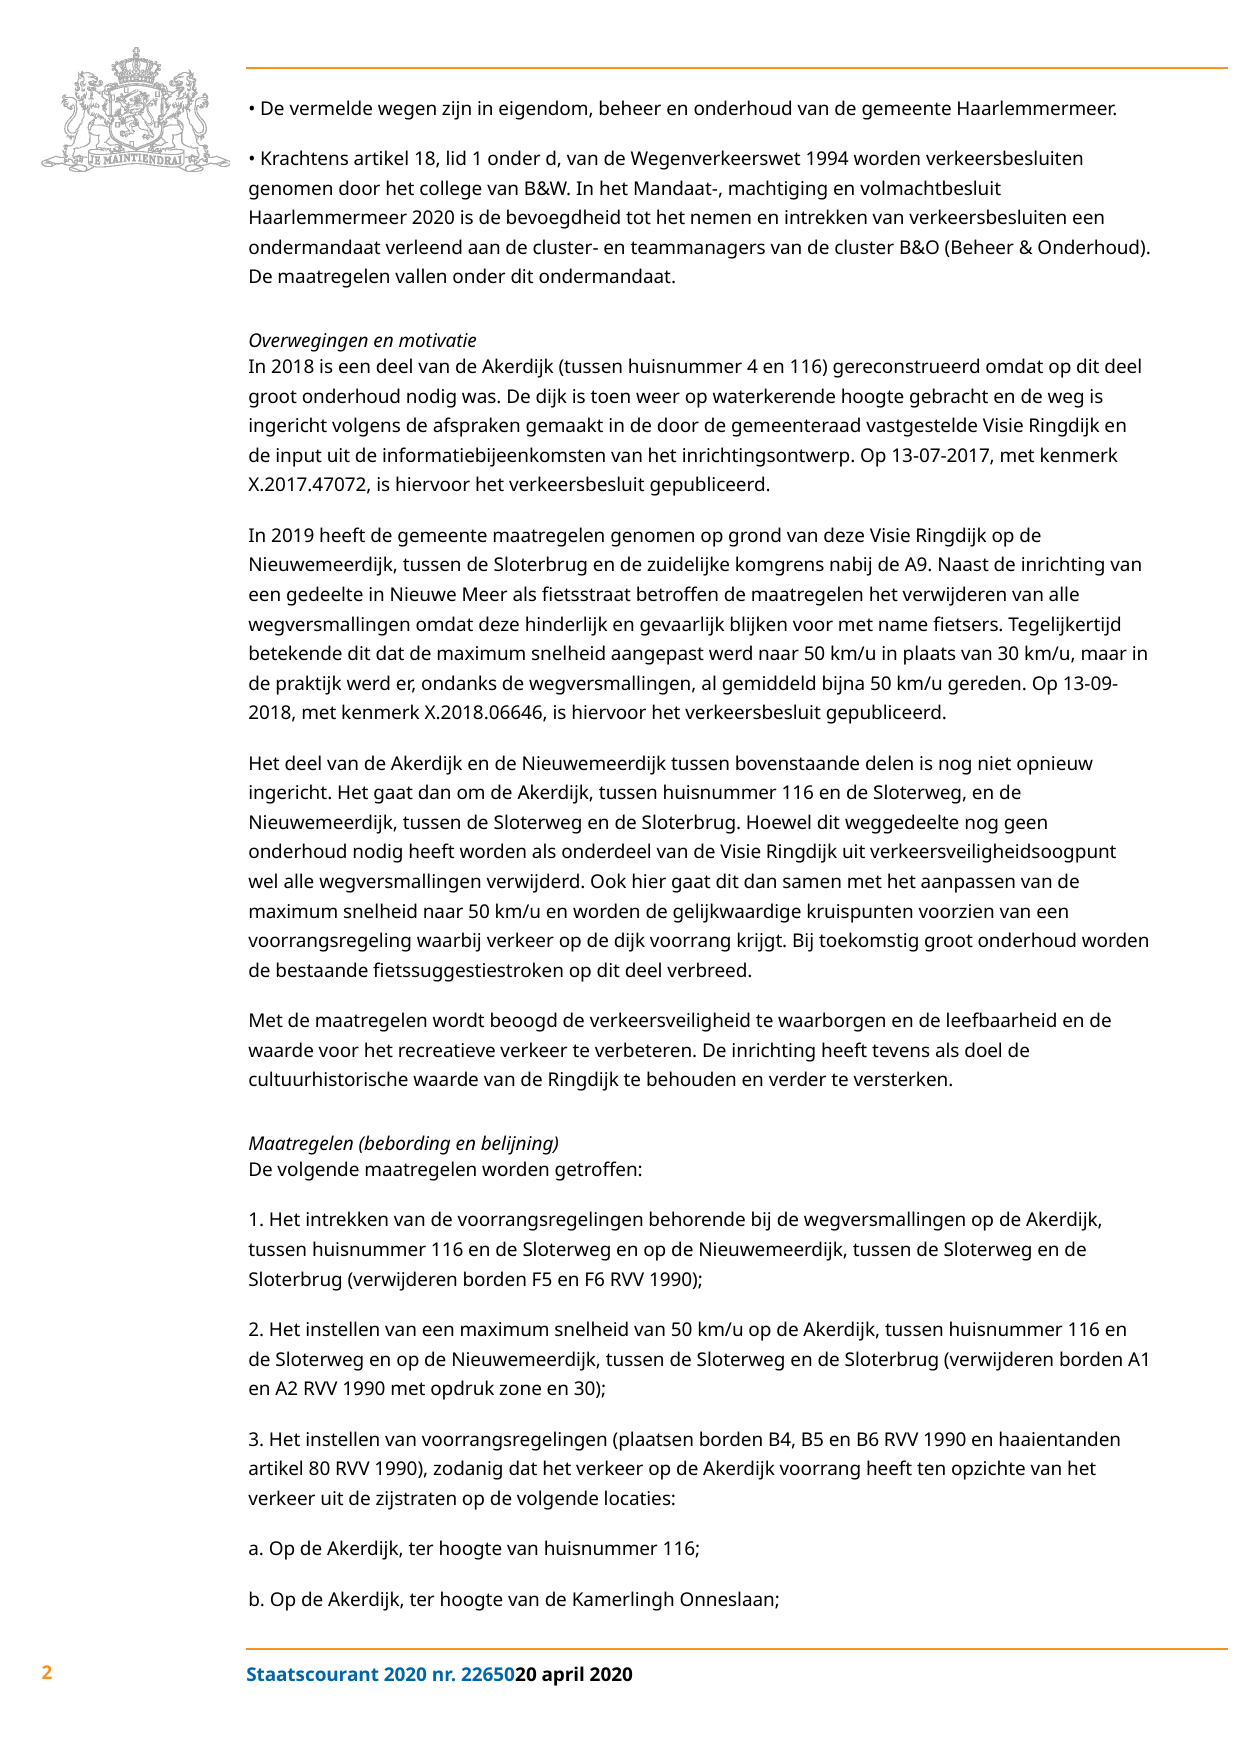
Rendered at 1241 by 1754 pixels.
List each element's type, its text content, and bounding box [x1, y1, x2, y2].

text • De vermelde wegen zijn in eigendom, beheer en onderhoud van de gemeente Haarlemmermeer. [248, 95, 1152, 121]
text • Krachtens artikel 18, lid 1 onder d, van de Wegenverkeerswet 1994 worden verkeersbesluiten genomen door het college van B&W. In het Mandaat-, machtiging en volmachtbesluit Haarlemmermeer 2020 is de bevoegdheid tot het nemen en intrekken van verkeersbesluiten een ondermandaat verleend aan de cluster- en teammanagers van de cluster B&O (Beheer & Onderhoud). De maatregelen vallen onder dit ondermandaat. [248, 145, 1152, 289]
picture [41, 47, 231, 172]
text 1. Het intrekken van de voorrangsregelingen behorende bij de wegversmallingen op de Akerdijk, tussen huisnummer 116 en de Sloterweg en op de Nieuwemeerdijk, tussen de Sloterweg en de Sloterbrug (verwijderen borden F5 en F6 RVV 1990); [248, 1207, 1152, 1292]
text In 2019 heeft de gemeente maatregelen genomen op grond van deze Visie Ringdijk op de Nieuwemeerdijk, tussen de Sloterbrug en de zuidelijke komgrens nabij de A9. Naast de inrichting van een gedeelte in Nieuwe Meer als fietsstraat betroffen de maatregelen het verwijderen van alle wegversmallingen omdat deze hinderlijk en gevaarlijk blijken voor met name fietsers. Tegelijkertijd betekende dit dat de maximum snelheid aangepast werd naar 50 km/u in plaats van 30 km/u, maar in de praktijk werd er, ondanks de wegversmallingen, al gemiddeld bijna 50 km/u gereden. Op 13-09-2018, met kenmerk X.2018.06646, is hiervoor het verkeersbesluit gepubliceerd. [248, 522, 1152, 725]
text Maatregelen (bebording en belijning) [248, 1131, 1152, 1156]
text Met de maatregelen wordt beoogd de verkeersveiligheid te waarborgen en de leefbaarheid en de waarde voor het recreatieve verkeer te verbeteren. De inrichting heeft tevens als doel de cultuurhistorische waarde van de Ringdijk te behouden en verder te versterken. [248, 1007, 1152, 1092]
text b. Op de Akerdijk, ter hoogte van de Kamerlingh Onneslaan; [248, 1586, 1152, 1612]
text In 2018 is een deel van de Akerdijk (tussen huisnummer 4 en 116) gereconstrueerd omdat op dit deel groot onderhoud nodig was. De dijk is toen weer op waterkerende hoogte gebracht en de weg is ingericht volgens de afspraken gemaakt in de door de gemeenteraad vastgestelde Visie Ringdijk en de input uit de informatiebijeenkomsten van het inrichtingsontwerp. Op 13-07-2017, met kenmerk X.2017.47072, is hiervoor het verkeersbesluit gepubliceerd. [248, 353, 1152, 497]
text Overwegingen en motivatie [248, 327, 1152, 353]
text De volgende maatregelen worden getroffen: [248, 1156, 1152, 1182]
text a. Op de Akerdijk, ter hoogte van huisnummer 116; [248, 1535, 1152, 1561]
text 2. Het instellen van een maximum snelheid van 50 km/u op de Akerdijk, tussen huisnummer 116 en de Sloterweg en op de Nieuwemeerdijk, tussen de Sloterweg en de Sloterbrug (verwijderen borden A1 en A2 RVV 1990 met opdruk zone en 30); [248, 1316, 1152, 1401]
text 3. Het instellen van voorrangsregelingen (plaatsen borden B4, B5 en B6 RVV 1990 en haaientanden artikel 80 RVV 1990), zodanig dat het verkeer op de Akerdijk voorrang heeft ten opzichte van het verkeer uit de zijstraten op de volgende locaties: [248, 1426, 1152, 1511]
text Het deel van de Akerdijk en de Nieuwemeerdijk tussen bovenstaande delen is nog niet opnieuw ingericht. Het gaat dan om de Akerdijk, tussen huisnummer 116 en de Sloterweg, en de Nieuwemeerdijk, tussen de Sloterweg en de Sloterbrug. Hoewel dit weggedeelte nog geen onderhoud nodig heeft worden als onderdeel van de Visie Ringdijk uit verkeersveiligheidsoogpunt wel alle wegversmallingen verwijderd. Ook hier gaat dit dan samen met het aanpassen van de maximum snelheid naar 50 km/u en worden de gelijkwaardige kruispunten voorzien van een voorrangsregeling waarbij verkeer op de dijk voorrang krijgt. Bij toekomstig groot onderhoud worden de bestaande fietssuggestiestroken op dit deel verbreed. [248, 750, 1152, 983]
